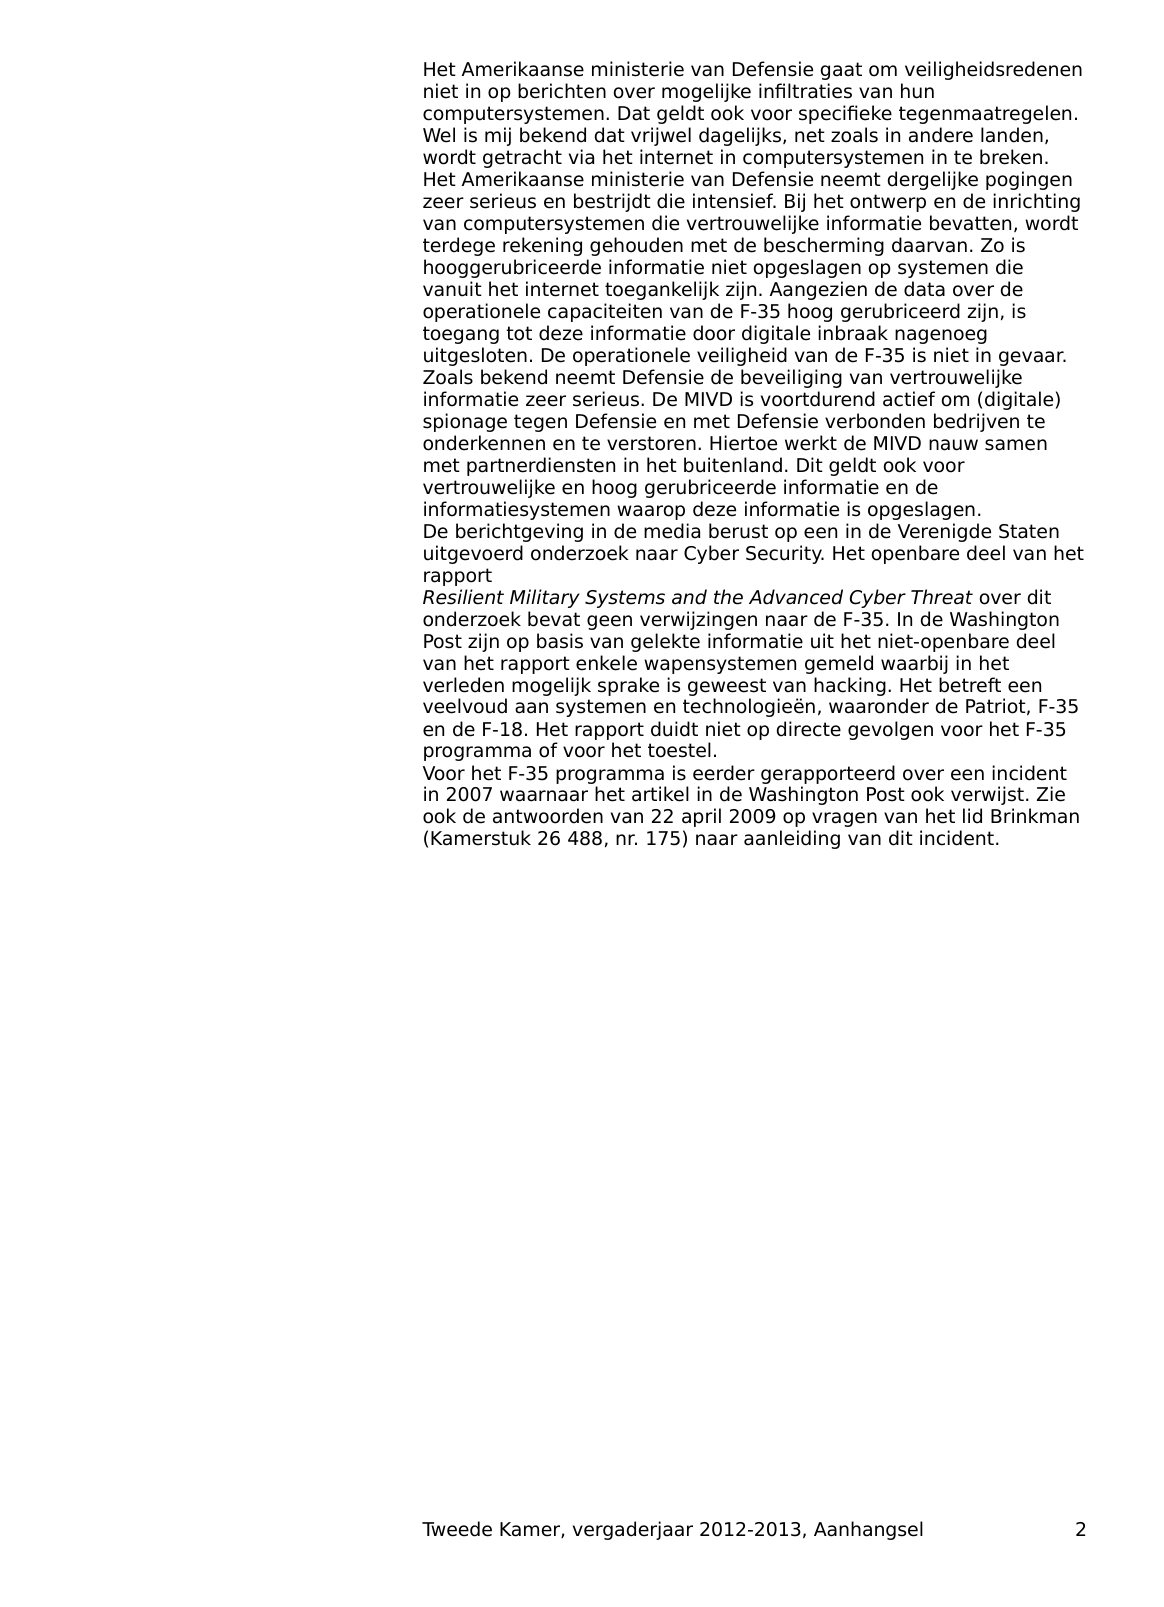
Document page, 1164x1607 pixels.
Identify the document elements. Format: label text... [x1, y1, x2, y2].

text Zoals bekend neemt Defensie de beveiliging van vertrouwelijke informatie zeer serieus. De MIVD is voortdurend actief om (digitale) spionage tegen Defensie en met Defensie verbonden bedrijven te onderkennen en te verstoren. Hiertoe werkt de MIVD nauw samen met partnerdiensten in het buitenland. Dit geldt ook voor vertrouwelijke en hoog gerubriceerde informatie en de informatiesystemen waarop deze informatie is opgeslagen. [422, 367, 1087, 521]
text Resilient Military Systems and the Advanced Cyber Threat over dit onderzoek bevat geen verwijzingen naar de F-35. In de Washington Post zijn op basis van gelekte informatie uit het niet-openbare deel van het rapport enkele wapensystemen gemeld waarbij in het verleden mogelijk sprake is geweest van hacking. Het betreft een veelvoud aan systemen en technologieën, waaronder de Patriot, F-35 en de F-18. Het rapport duidt niet op directe gevolgen voor het F-35 programma of voor het toestel. [422, 587, 1087, 762]
text Voor het F-35 programma is eerder gerapporteerd over een incident in 2007 waarnaar het artikel in de Washington Post ook verwijst. Zie ook de antwoorden van 22 april 2009 op vragen van het lid Brinkman (Kamerstuk 26 488, nr. 175) naar aanleiding van dit incident. [422, 762, 1087, 850]
text De berichtgeving in de media berust op een in de Verenigde Staten uitgevoerd onderzoek naar Cyber Security. Het openbare deel van het rapport [422, 521, 1087, 587]
text Het Amerikaanse ministerie van Defensie gaat om veiligheidsredenen niet in op berichten over mogelijke infiltraties van hun computersystemen. Dat geldt ook voor specifieke tegenmaatregelen. Wel is mij bekend dat vrijwel dagelijks, net zoals in andere landen, wordt getracht via het internet in computersystemen in te breken. Het Amerikaanse ministerie van Defensie neemt dergelijke pogingen zeer serieus en bestrijdt die intensief. Bij het ontwerp en de inrichting van computersystemen die vertrouwelijke informatie bevatten, wordt terdege rekening gehouden met de bescherming daarvan. Zo is hooggerubriceerde informatie niet opgeslagen op systemen die vanuit het internet toegankelijk zijn. Aangezien de data over de operationele capaciteiten van de F-35 hoog gerubriceerd zijn, is toegang tot deze informatie door digitale inbraak nagenoeg uitgesloten. De operationele veiligheid van de F-35 is niet in gevaar. [422, 59, 1087, 367]
